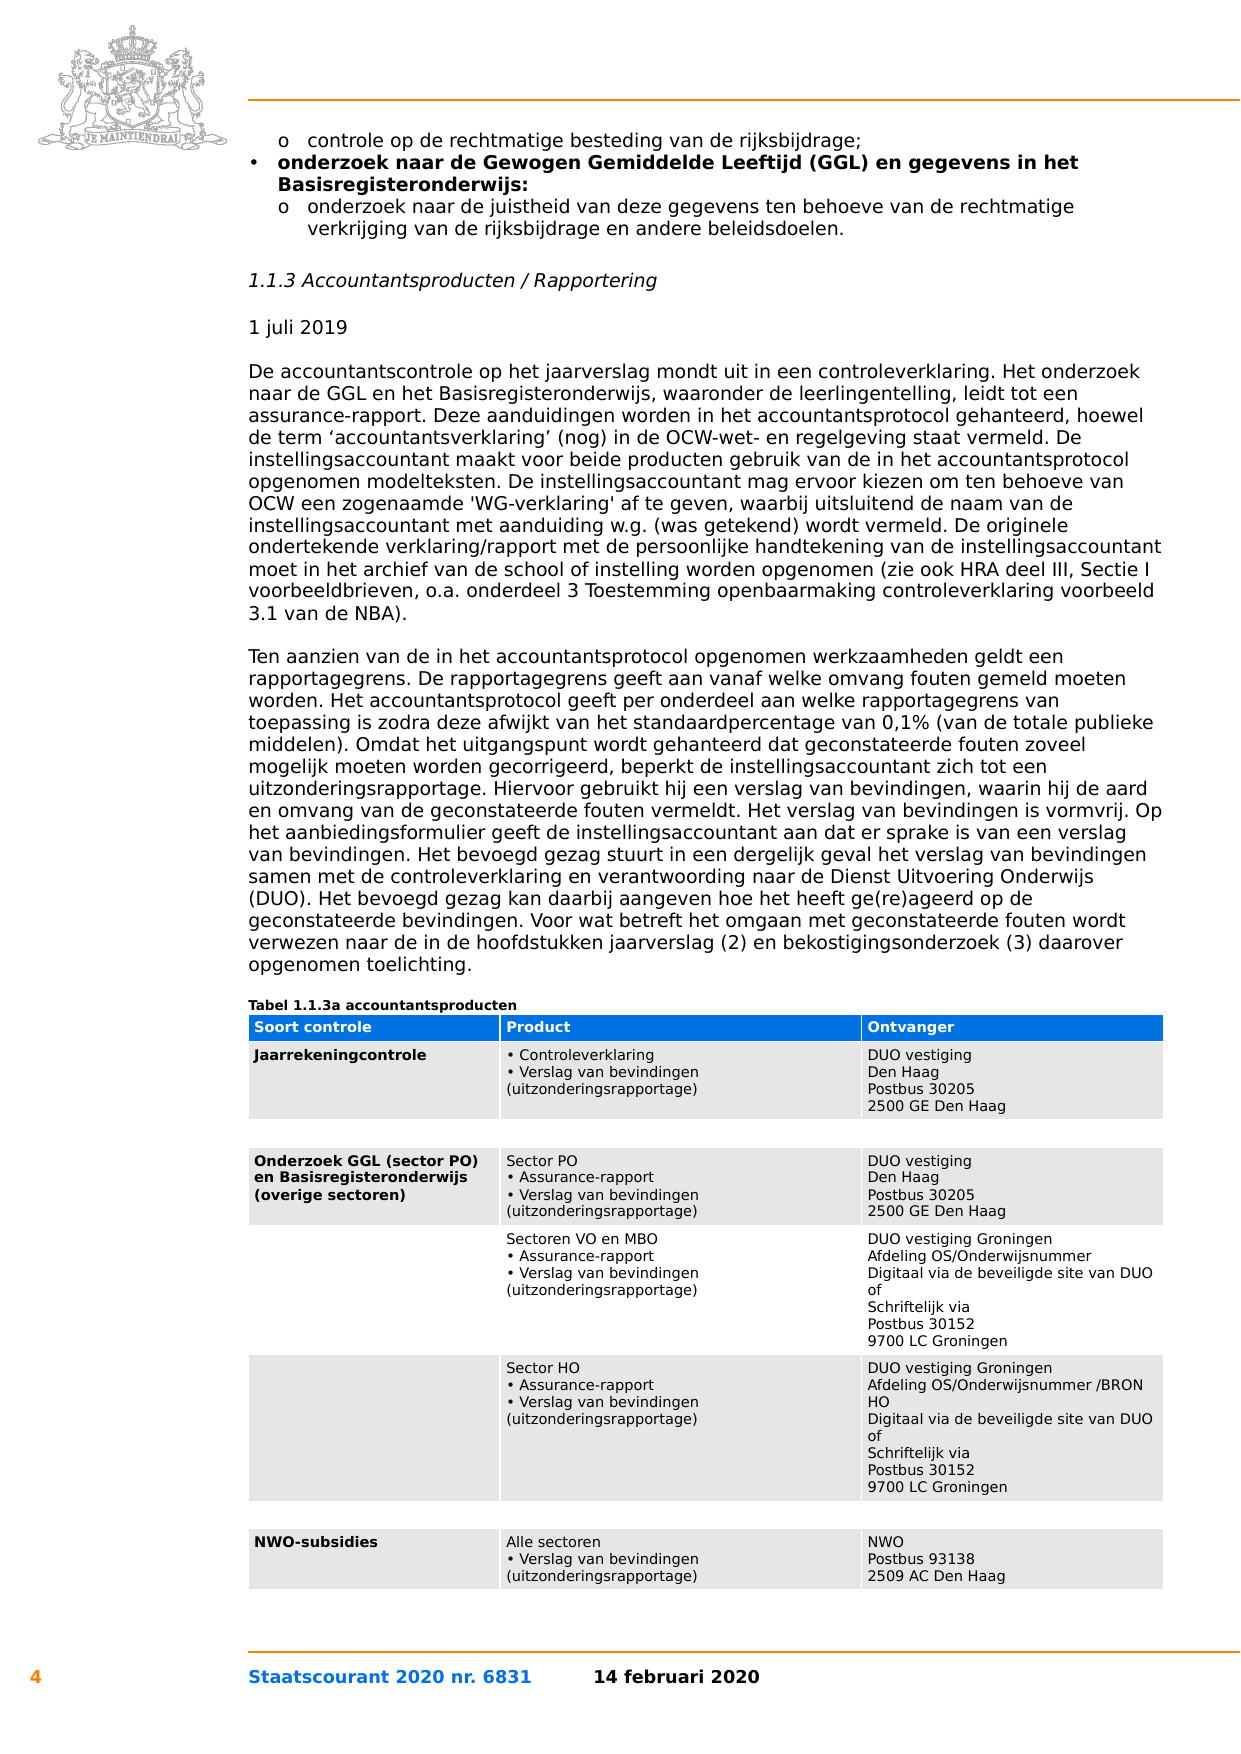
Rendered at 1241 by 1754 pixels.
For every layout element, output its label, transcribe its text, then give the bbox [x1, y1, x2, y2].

table_cell Jaarrekeningcontrole [249, 1042, 499, 1119]
text Ten aanzien van de in het accountantsprotocol opgenomen werkzaamheden geldt een rapportagegrens. De rapportagegrens geeft aan vanaf welke omvang fouten gemeld moeten worden. Het accountantsprotocol geeft per onderdeel aan welke rapportagegrens van toepassing is zodra deze afwijkt van het standaardpercentage van 0,1% (van de totale publieke middelen). Omdat het uitgangspunt wordt gehanteerd dat geconstateerde fouten zoveel mogelijk moeten worden gecorrigeerd, beperkt de instellingsaccountant zich tot een uitzonderingsrapportage. Hiervoor gebruikt hij een verslag van bevindingen, waarin hij de aard en omvang van de geconstateerde fouten vermeldt. Het verslag van bevindingen is vormvrij. Op het aanbiedingsformulier geeft de instellingsaccountant aan dat er sprake is van een verslag van bevindingen. Het bevoegd gezag stuurt in een dergelijk geval het verslag van bevindingen samen met de controleverklaring en verantwoording naar de Dienst Uitvoering Onderwijs (DUO). Het bevoegd gezag kan daarbij aangeven hoe het heeft ge(re)ageerd op de geconstateerde bevindingen. Voor wat betreft het omgaan met geconstateerde fouten wordt verwezen naar de in de hoofdstukken jaarverslag (2) en bekostigingsonderzoek (3) daarover opgenomen toelichting. [248, 646, 1163, 976]
table_cell [249, 1120, 499, 1147]
table_cell Sector PO • Assurance-rapport • Verslag van bevindingen (uitzonderingsrapportage) [501, 1148, 861, 1225]
table_cell DUO vestiging Den Haag Postbus 30205 2500 GE Den Haag [862, 1042, 1163, 1119]
table_cell NWO Postbus 93138 2509 AC Den Haag [862, 1529, 1163, 1589]
table_cell Sector HO • Assurance-rapport • Verslag van bevindingen (uitzonderingsrapportage) [501, 1355, 861, 1501]
table_cell Soort controle [249, 1015, 499, 1041]
subtitle 1 juli 2019 [248, 317, 1163, 339]
table_cell Product [501, 1015, 861, 1041]
table_cell [249, 1226, 499, 1354]
table_cell DUO vestiging Den Haag Postbus 30205 2500 GE Den Haag [862, 1148, 1163, 1225]
table_header Tabel 1.1.3a accountantsproducten [248, 998, 1163, 1013]
text De accountantscontrole op het jaarverslag mondt uit in een controleverklaring. Het onderzoek naar de GGL en het Basisregisteronderwijs, waaronder de leerlingentelling, leidt tot een assurance-rapport. Deze aanduidingen worden in het accountantsprotocol gehanteerd, hoewel de term ‘accountantsverklaring’ (nog) in de OCW-wet- en regelgeving staat vermeld. De instellingsaccountant maakt voor beide producten gebruik van de in het accountantsprotocol opgenomen modelteksten. De instellingsaccountant mag ervoor kiezen om ten behoeve van OCW een zogenaamde 'WG-verklaring' af te geven, waarbij uitsluitend de naam van de instellingsaccountant met aanduiding w.g. (was getekend) wordt vermeld. De originele ondertekende verklaring/rapport met de persoonlijke handtekening van de instellingsaccountant moet in het archief van de school of instelling worden opgenomen (zie ook HRA deel III, Sectie I voorbeeldbrieven, o.a. onderdeel 3 Toestemming openbaarmaking controleverklaring voorbeeld 3.1 van de NBA). [248, 361, 1163, 624]
table_cell DUO vestiging Groningen Afdeling OS/Onderwijsnummer Digitaal via de beveiligde site van DUO of Schriftelijk via Postbus 30152 9700 LC Groningen [862, 1226, 1163, 1354]
table_cell [501, 1502, 861, 1528]
table_cell Onderzoek GGL (sector PO) en Basisregisteronderwijs (overige sectoren) [249, 1148, 499, 1225]
text o onderzoek naar de juistheid van deze gegevens ten behoeve van de rechtmatige verkrijging van de rijksbijdrage en andere beleidsdoelen. [278, 196, 1163, 240]
table_cell [249, 1502, 499, 1528]
table_cell NWO-subsidies [249, 1529, 499, 1589]
subtitle 1.1.3 Accountantsproducten / Rapportering [248, 270, 1163, 292]
table_cell • Controleverklaring • Verslag van bevindingen (uitzonderingsrapportage) [501, 1042, 861, 1119]
table_cell [862, 1120, 1163, 1147]
table_cell Sectoren VO en MBO • Assurance-rapport • Verslag van bevindingen (uitzonderingsrapportage) [501, 1226, 861, 1354]
text o controle op de rechtmatige besteding van de rijksbijdrage; [278, 130, 1163, 152]
table_cell Alle sectoren • Verslag van bevindingen (uitzonderingsrapportage) [501, 1529, 861, 1589]
table_cell [249, 1355, 499, 1501]
picture [38, 25, 227, 150]
table_cell [501, 1120, 861, 1147]
table_cell Ontvanger [862, 1015, 1163, 1041]
table_cell [862, 1502, 1163, 1528]
text • onderzoek naar de Gewogen Gemiddelde Leeftijd (GGL) en gegevens in het Basisregisteronderwijs: [248, 152, 1163, 196]
table_cell DUO vestiging Groningen Afdeling OS/Onderwijsnummer /BRON HO Digitaal via de beveiligde site van DUO of Schriftelijk via Postbus 30152 9700 LC Groningen [862, 1355, 1163, 1501]
